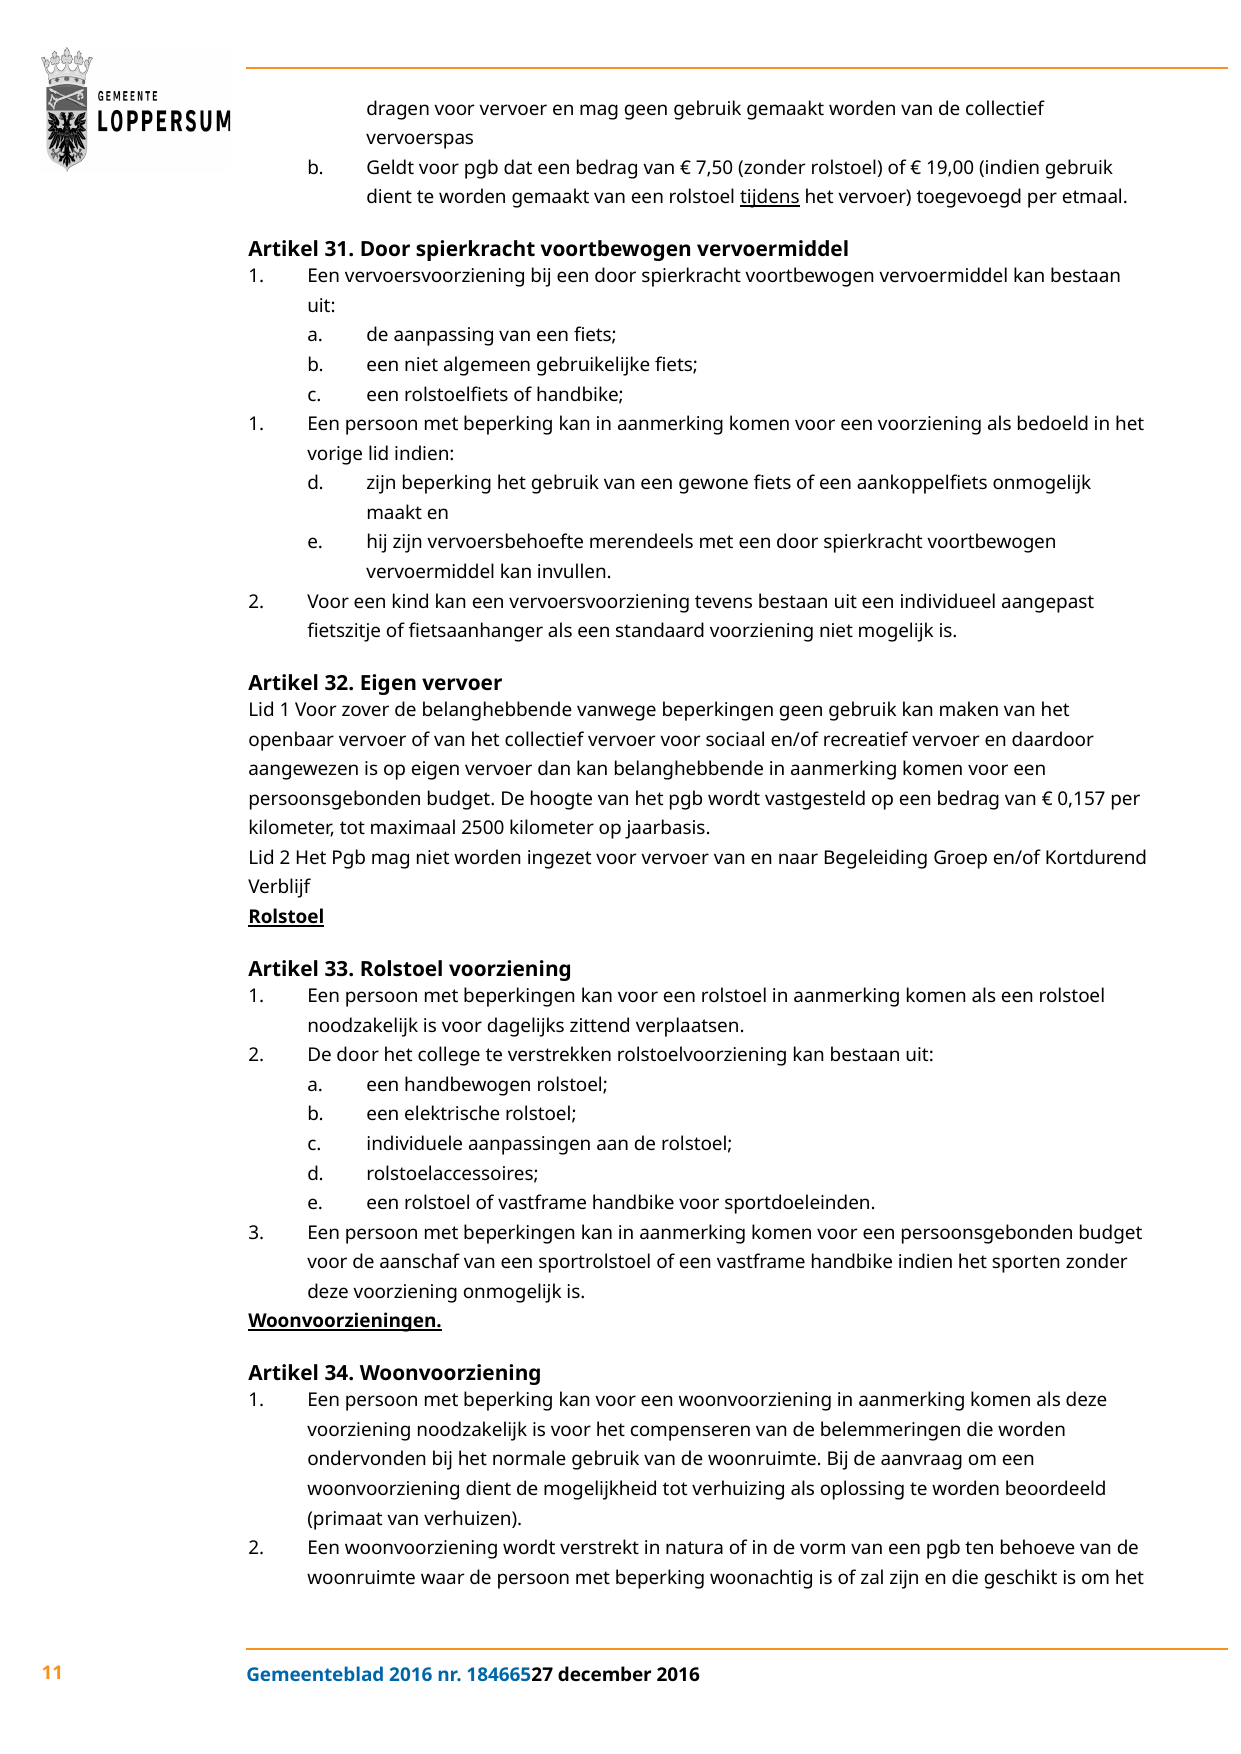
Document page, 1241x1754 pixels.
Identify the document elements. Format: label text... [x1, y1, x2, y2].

text Artikel 34. Woonvoorziening [248, 1358, 1152, 1386]
list een rolstoel of vastframe handbike voor sportdoeleinden. [307, 1189, 1152, 1215]
picture [41, 47, 231, 172]
list dragen voor vervoer en mag geen gebruik gemaakt worden van de collectief vervoerspas [307, 95, 1152, 150]
text Woonvoorzieningen. [248, 1308, 1152, 1333]
list een handbewogen rolstoel; [307, 1071, 1152, 1097]
list hij zijn vervoersbehoefte merendeels met een door spierkracht voortbewogen vervoermiddel kan invullen. [307, 529, 1152, 584]
list een elektrische rolstoel; [307, 1101, 1152, 1126]
text Lid 2 Het Pgb mag niet worden ingezet voor vervoer van en naar Begeleiding Groep en/of Kortdurend Verblijf [248, 844, 1152, 899]
list Een persoon met beperkingen kan voor een rolstoel in aanmerking komen als een rolstoel noodzakelijk is voor dagelijks zittend verplaatsen. [248, 982, 1152, 1037]
list Een persoon met beperking kan voor een woonvoorziening in aanmerking komen als deze voorziening noodzakelijk is voor het compenseren van de belemmeringen die worden ondervonden bij het normale gebruik van de woonruimte. Bij de aanvraag om een woonvoorziening dient de mogelijkheid tot verhuizing als oplossing te worden beoordeeld (primaat van verhuizen). [248, 1386, 1152, 1531]
list Een woonvoorziening wordt verstrekt in natura of in de vorm van een pgb ten behoeve van de woonruimte waar de persoon met beperking woonachtig is of zal zijn en die geschikt is om het [248, 1534, 1152, 1590]
list individuele aanpassingen aan de rolstoel; [307, 1130, 1152, 1156]
list Een vervoersvoorziening bij een door spierkracht voortbewogen vervoermiddel kan bestaan uit: [248, 262, 1152, 318]
list rolstoelaccessoires; [307, 1160, 1152, 1185]
text Artikel 32. Eigen vervoer [248, 668, 1152, 696]
list de aanpassing van een fiets; [307, 322, 1152, 347]
text Artikel 31. Door spierkracht voortbewogen vervoermiddel [248, 234, 1152, 262]
text Lid 1 Voor zover de belanghebbende vanwege beperkingen geen gebruik kan maken van het openbaar vervoer of van het collectief vervoer voor sociaal en/of recreatief vervoer en daardoor aangewezen is op eigen vervoer dan kan belanghebbende in aanmerking komen voor een persoonsgebonden budget. De hoogte van het pgb wordt vastgesteld op een bedrag van € 0,157 per kilometer, tot maximaal 2500 kilometer op jaarbasis. [248, 696, 1152, 840]
text Rolstoel [248, 903, 1152, 929]
list een niet algemeen gebruikelijke fiets; [307, 351, 1152, 377]
text Artikel 33. Rolstoel voorziening [248, 954, 1152, 982]
list Een persoon met beperkingen kan in aanmerking komen voor een persoonsgebonden budget voor de aanschaf van een sportrolstoel of een vastframe handbike indien het sporten zonder deze voorziening onmogelijk is. [248, 1219, 1152, 1304]
list zijn beperking het gebruik van een gewone fiets of een aankoppelfiets onmogelijk maakt en [307, 469, 1152, 525]
list Geldt voor pgb dat een bedrag van € 7,50 (zonder rolstoel) of € 19,00 (indien gebruik dient te worden gemaakt van een rolstoel tijdens het vervoer) toegevoegd per etmaal. [307, 154, 1152, 209]
list Voor een kind kan een vervoersvoorziening tevens bestaan uit een individueel aangepast fietszitje of fietsaanhanger als een standaard voorziening niet mogelijk is. [248, 588, 1152, 643]
list Een persoon met beperking kan in aanmerking komen voor een voorziening als bedoeld in het vorige lid indien: [248, 410, 1152, 466]
list De door het college te verstrekken rolstoelvoorziening kan bestaan uit: [248, 1041, 1152, 1067]
list een rolstoelfiets of handbike; [307, 381, 1152, 406]
